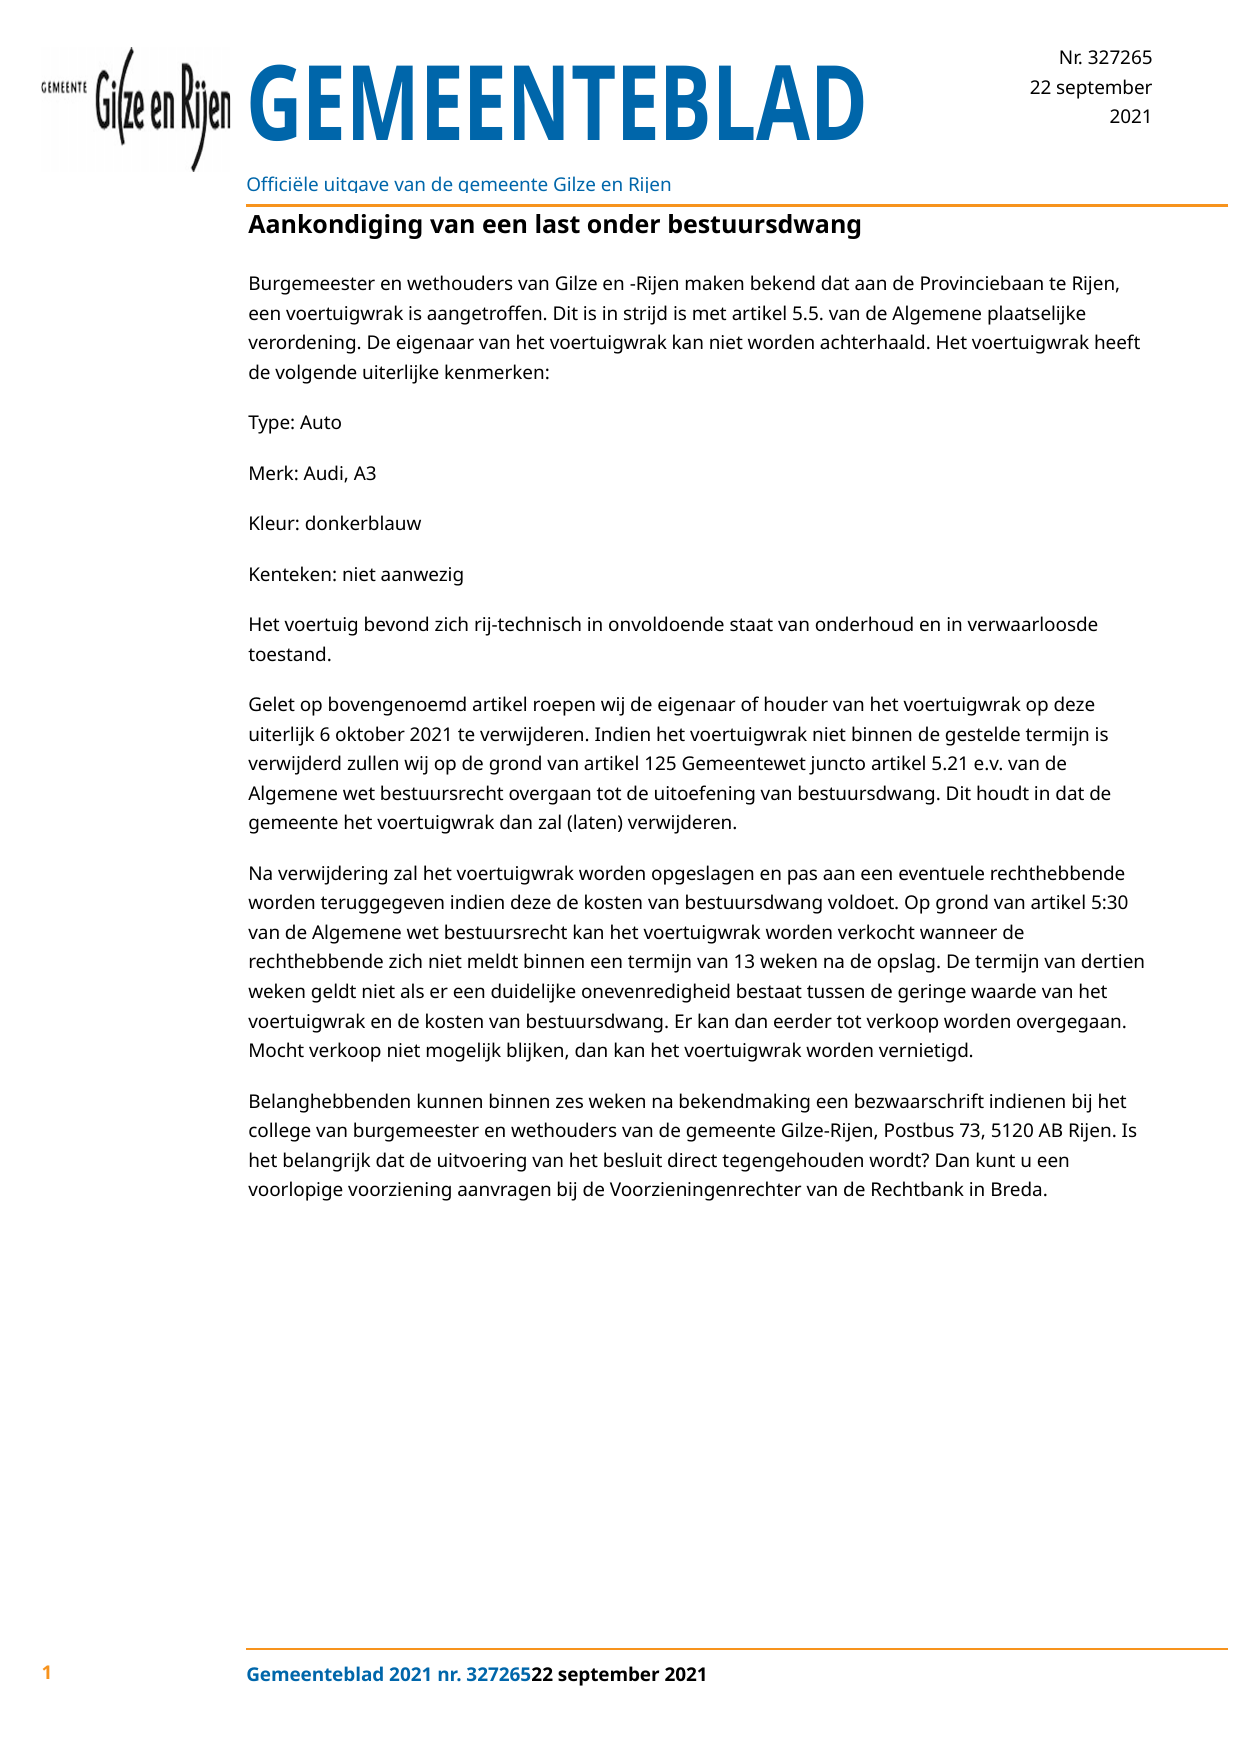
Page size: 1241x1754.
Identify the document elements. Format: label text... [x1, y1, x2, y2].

text Kenteken: niet aanwezig [248, 561, 1152, 586]
text Het voertuig bevond zich rij-technisch in onvoldoende staat van onderhoud en in verwaarloosde toestand. [248, 611, 1152, 666]
text Kleur: donkerblauw [248, 510, 1152, 536]
text Na verwijdering zal het voertuigwrak worden opgeslagen en pas aan een eventuele rechthebbende worden teruggegeven indien deze de kosten van bestuursdwang voldoet. Op grond van artikel 5:30 van de Algemene wet bestuursrecht kan het voertuigwrak worden verkocht wanneer de rechthebbende zich niet meldt binnen een termijn van 13 weken na de opslag. De termijn van dertien weken geldt niet als er een duidelijke onevenredigheid bestaat tussen de geringe waarde van het voertuigwrak en de kosten van bestuursdwang. Er kan dan eerder tot verkoop worden overgegaan. Mocht verkoop niet mogelijk blijken, dan kan het voertuigwrak worden vernietigd. [248, 860, 1152, 1063]
text Burgemeester en wethouders van Gilze en -Rijen maken bekend dat aan de Provinciebaan te Rijen, een voertuigwrak is aangetroffen. Dit is in strijd is met artikel 5.5. van de Algemene plaatselijke verordening. De eigenaar van het voertuigwrak kan niet worden achterhaald. Het voertuigwrak heeft de volgende uiterlijke kenmerken: [248, 270, 1152, 385]
text Gelet op bovengenoemd artikel roepen wij de eigenaar of houder van het voertuigwrak op deze uiterlijk 6 oktober 2021 te verwijderen. Indien het voertuigwrak niet binnen de gestelde termijn is verwijderd zullen wij op de grond van artikel 125 Gemeentewet juncto artikel 5.21 e.v. van de Algemene wet bestuursrecht overgaan tot de uitoefening van bestuursdwang. Dit houdt in dat de gemeente het voertuigwrak dan zal (laten) verwijderen. [248, 691, 1152, 835]
text Aankondiging van een last onder bestuursdwang [248, 207, 1152, 241]
text Merk: Audi, A3 [248, 460, 1152, 486]
text Belanghebbenden kunnen binnen zes weken na bekendmaking een bezwaarschrift indienen bij het college van burgemeester en wethouders van de gemeente Gilze-Rijen, Postbus 73, 5120 AB Rijen. Is het belangrijk dat de uitvoering van het besluit direct tegengehouden wordt? Dan kunt u een voorlopige voorziening aanvragen bij de Voorzieningenrechter van de Rechtbank in Breda. [248, 1088, 1152, 1202]
picture [41, 47, 231, 172]
text Type: Auto [248, 409, 1152, 435]
